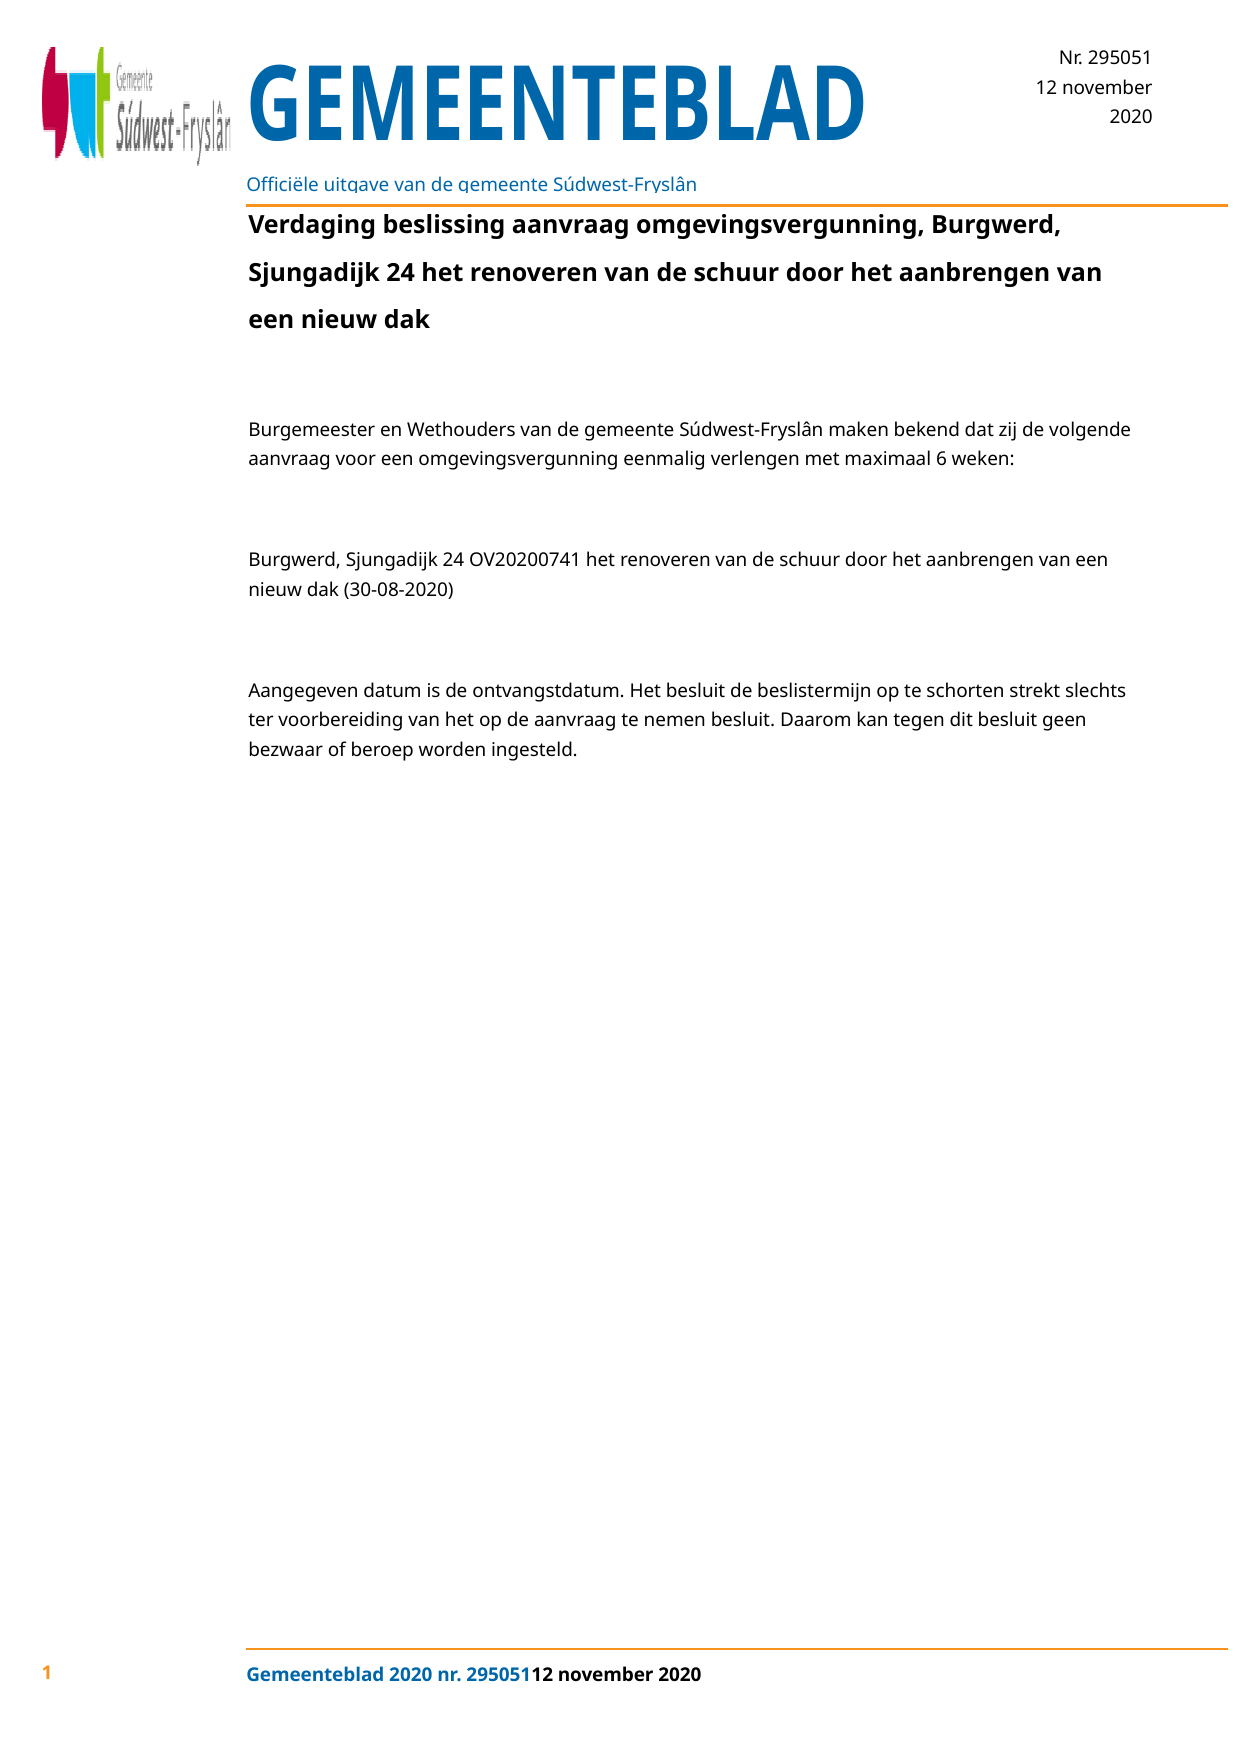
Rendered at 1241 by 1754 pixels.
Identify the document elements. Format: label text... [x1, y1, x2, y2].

text Verdaging beslissing aanvraag omgevingsvergunning, Burgwerd, Sjungadijk 24 het renoveren van de schuur door het aanbrengen van een nieuw dak [248, 207, 1152, 336]
picture [41, 47, 231, 172]
text Aangegeven datum is de ontvangstdatum. Het besluit de beslistermijn op te schorten strekt slechts ter voorbereiding van het op de aanvraag te nemen besluit. Daarom kan tegen dit besluit geen bezwaar of beroep worden ingesteld. [248, 677, 1152, 762]
text Burgwerd, Sjungadijk 24 OV20200741 het renoveren van de schuur door het aanbrengen van een nieuw dak (30-08-2020) [248, 546, 1152, 602]
text Burgemeester en Wethouders van de gemeente Súdwest-Fryslân maken bekend dat zij de volgende aanvraag voor een omgevingsvergunning eenmalig verlengen met maximaal 6 weken: [248, 416, 1152, 471]
